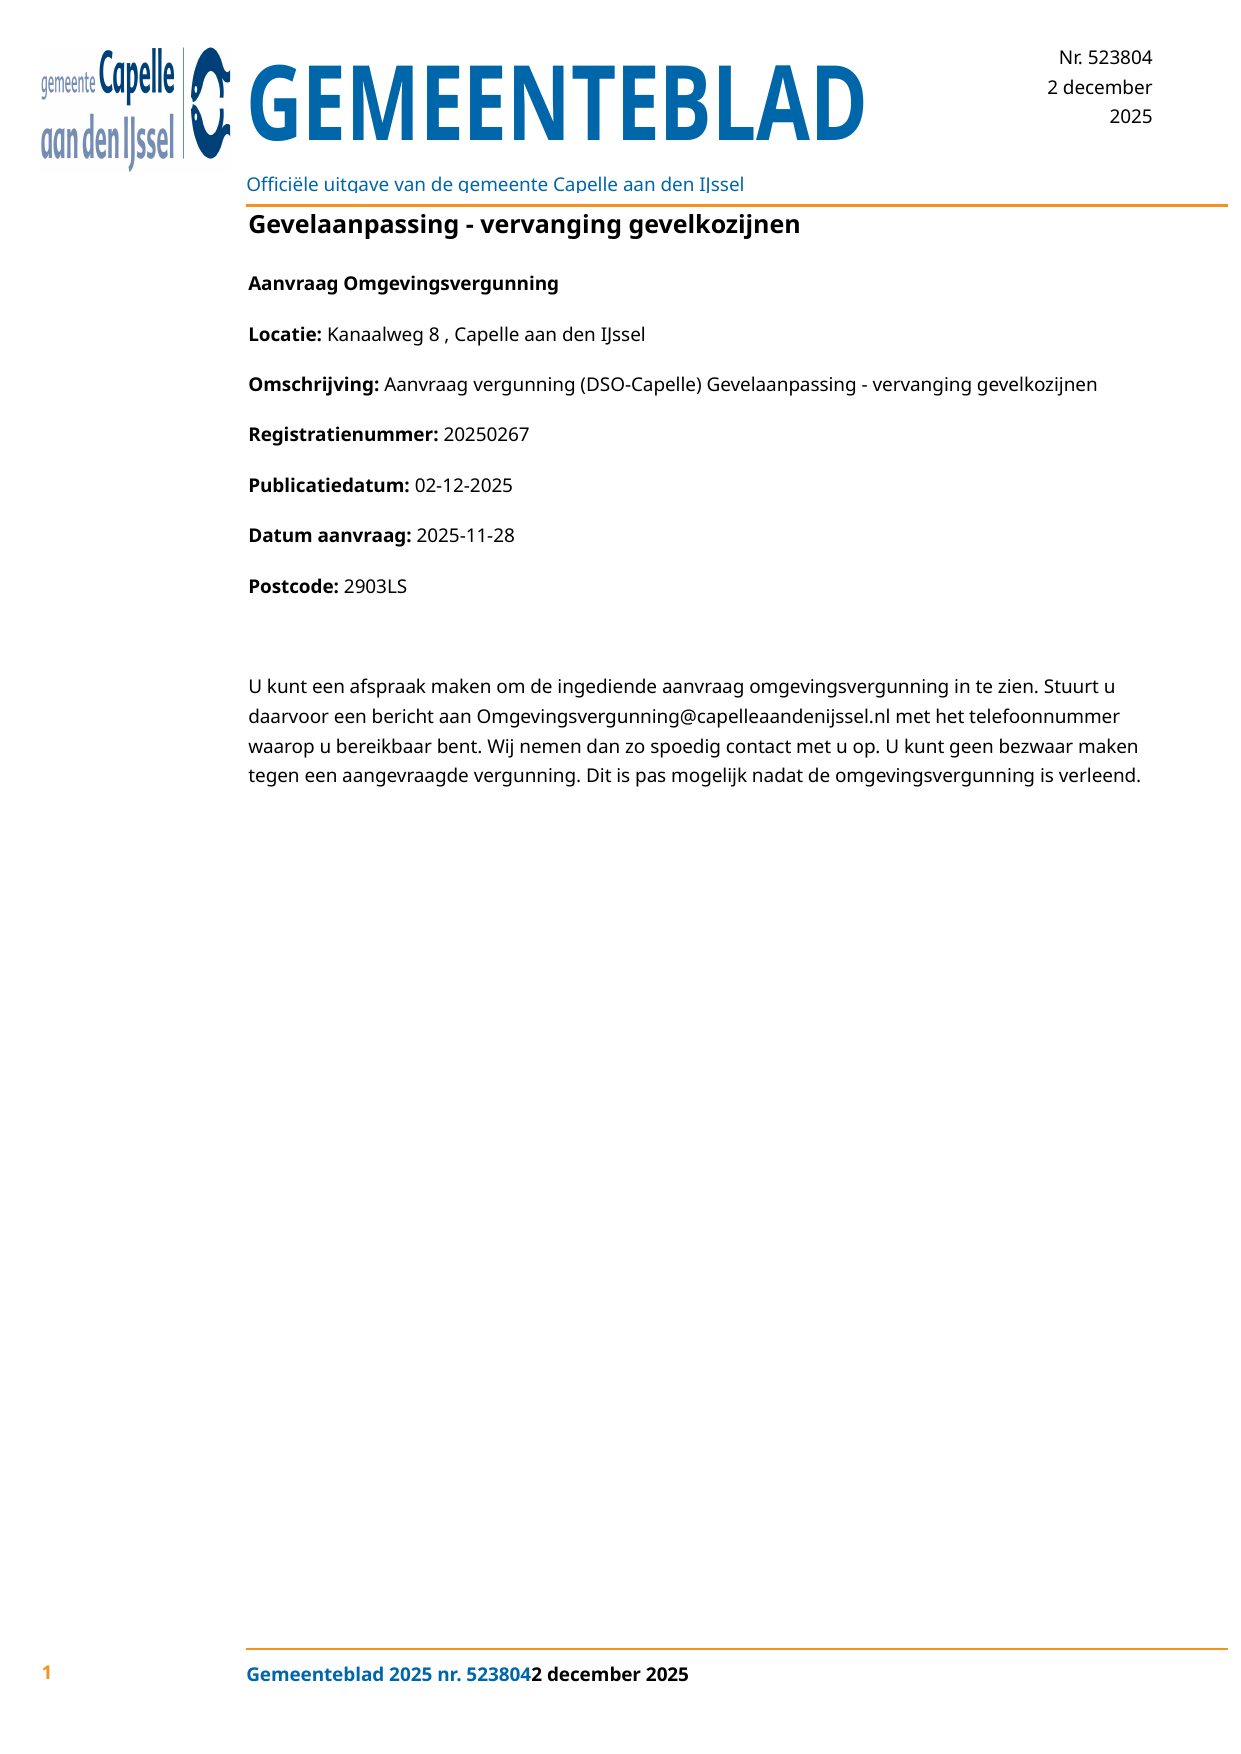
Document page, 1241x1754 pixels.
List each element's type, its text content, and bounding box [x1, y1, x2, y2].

text Postcode: 2903LS [248, 573, 1152, 598]
text U kunt een afspraak maken om de ingediende aanvraag omgevingsvergunning in te zien. Stuurt u daarvoor een bericht aan Omgevingsvergunning@capelleaandenijssel.nl met het telefoonnummer waarop u bereikbaar bent. Wij nemen dan zo spoedig contact met u op. U kunt geen bezwaar maken tegen een aangevraagde vergunning. Dit is pas mogelijk nadat de omgevingsvergunning is verleend. [248, 674, 1152, 788]
text Registratienummer: 20250267 [248, 422, 1152, 447]
text Datum aanvraag: 2025-11-28 [248, 522, 1152, 548]
text Locatie: Kanaalweg 8 , Capelle aan den IJssel [248, 321, 1152, 346]
text Omschrijving: Aanvraag vergunning (DSO-Capelle) Gevelaanpassing - vervanging gevelkozijnen [248, 371, 1152, 397]
picture [41, 47, 231, 172]
text Gevelaanpassing - vervanging gevelkozijnen [248, 207, 1152, 241]
text Aanvraag Omgevingsvergunning [248, 270, 1152, 296]
text Publicatiedatum: 02-12-2025 [248, 472, 1152, 498]
